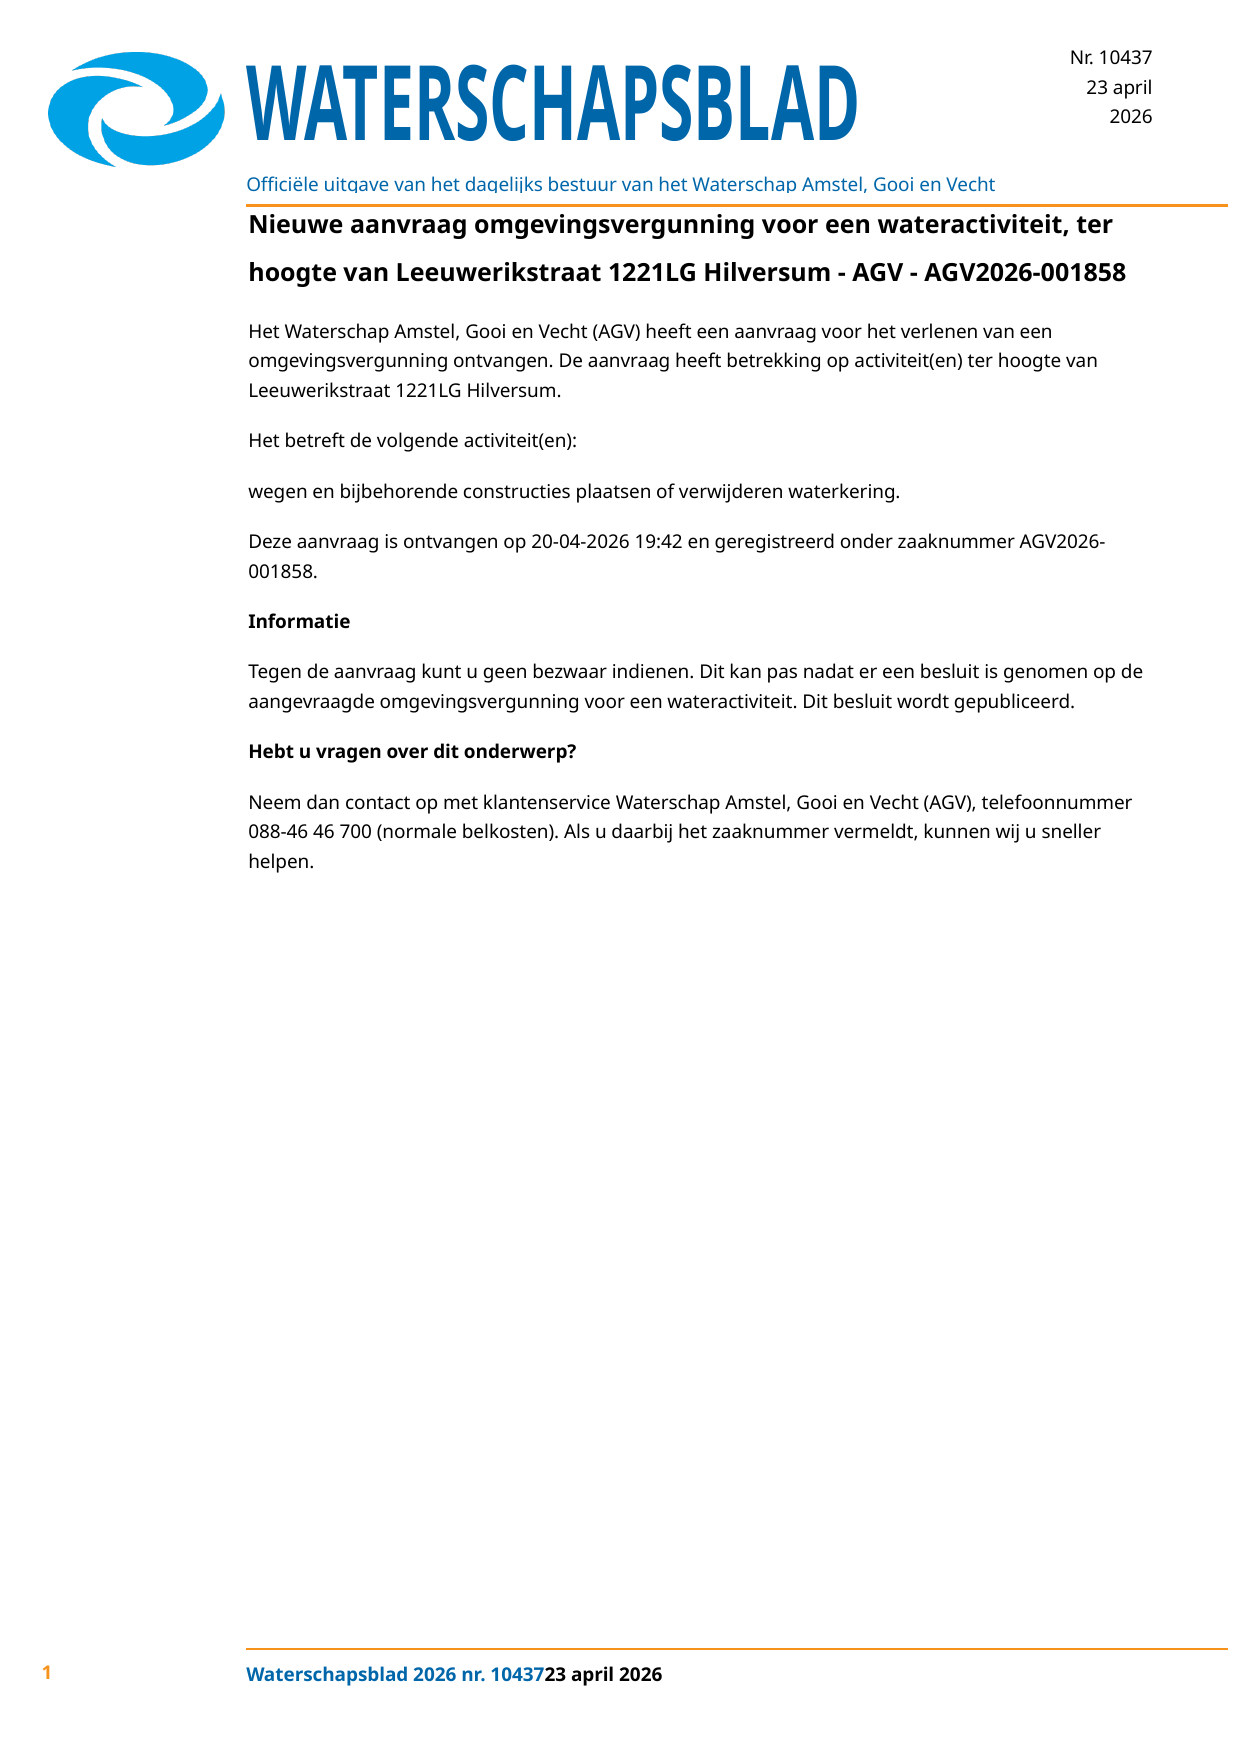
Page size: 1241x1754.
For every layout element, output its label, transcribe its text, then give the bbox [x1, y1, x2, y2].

text Nieuwe aanvraag omgevingsvergunning voor een wateractiviteit, ter hoogte van Leeuwerikstraat 1221LG Hilversum - AGV - AGV2026-001858 [248, 207, 1152, 288]
text Deze aanvraag is ontvangen op 20-04-2026 19:42 en geregistreerd onder zaaknummer AGV2026-001858. [248, 528, 1152, 584]
text Het betreft de volgende activiteit(en): [248, 427, 1152, 453]
text Tegen de aanvraag kunt u geen bezwaar indienen. Dit kan pas nadat er een besluit is genomen op de aangevraagde omgevingsvergunning voor een wateractiviteit. Dit besluit wordt gepubliceerd. [248, 659, 1152, 714]
text Neem dan contact op met klantenservice Waterschap Amstel, Gooi en Vecht (AGV), telefoonnummer 088-46 46 700 (normale belkosten). Als u daarbij het zaaknummer vermeldt, kunnen wij u sneller helpen. [248, 789, 1152, 874]
text wegen en bijbehorende constructies plaatsen of verwijderen waterkering. [248, 478, 1152, 504]
text Hebt u vragen over dit onderwerp? [248, 739, 1152, 764]
text Informatie [248, 608, 1152, 634]
text Het Waterschap Amstel, Gooi en Vecht (AGV) heeft een aanvraag voor het verlenen van een omgevingsvergunning ontvangen. De aanvraag heeft betrekking op activiteit(en) ter hoogte van Leeuwerikstraat 1221LG Hilversum. [248, 318, 1152, 403]
picture [41, 47, 231, 172]
